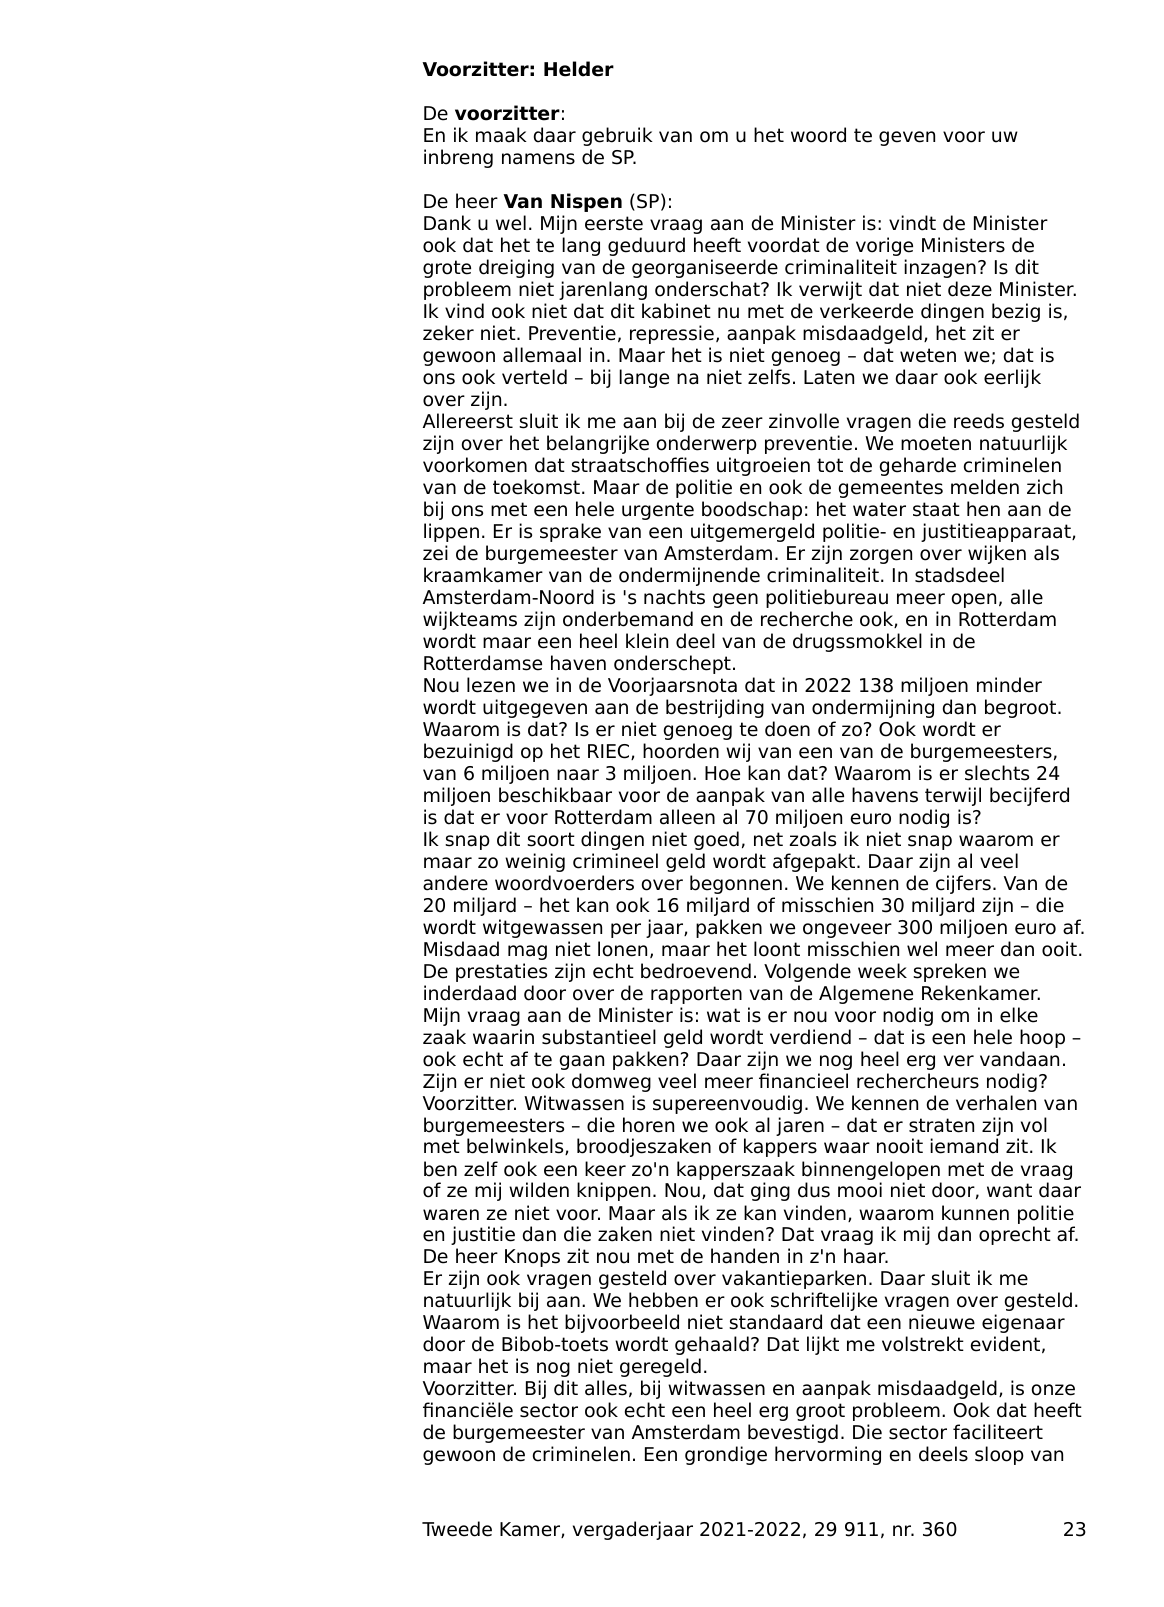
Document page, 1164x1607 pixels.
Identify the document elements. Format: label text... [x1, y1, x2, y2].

text Dank u wel. Mijn eerste vraag aan de Minister is: vindt de Minister ook dat het te lang geduurd heeft voordat de vorige Ministers de grote dreiging van de georganiseerde criminaliteit inzagen? Is dit probleem niet jarenlang onderschat? Ik verwijt dat niet deze Minister. Ik vind ook niet dat dit kabinet nu met de verkeerde dingen bezig is, zeker niet. Preventie, repressie, aanpak misdaadgeld, het zit er gewoon allemaal in. Maar het is niet genoeg – dat weten we; dat is ons ook verteld – bij lange na niet zelfs. Laten we daar ook eerlijk over zijn. [422, 213, 1087, 411]
text En ik maak daar gebruik van om u het woord te geven voor uw inbreng namens de SP. [422, 125, 1087, 169]
text Voorzitter: Helder [422, 59, 1087, 81]
text Voorzitter. Bij dit alles, bij witwassen en aanpak misdaadgeld, is onze financiële sector ook echt een heel erg groot probleem. Ook dat heeft de burgemeester van Amsterdam bevestigd. Die sector faciliteert gewoon de criminelen. Een grondige hervorming en deels sloop van [422, 1378, 1087, 1466]
text Voorzitter. Witwassen is supereenvoudig. We kennen de verhalen van burgemeesters – die horen we ook al jaren – dat er straten zijn vol met belwinkels, broodjeszaken of kappers waar nooit iemand zit. Ik ben zelf ook een keer zo'n kapperszaak binnengelopen met de vraag of ze mij wilden knippen. Nou, dat ging dus mooi niet door, want daar waren ze niet voor. Maar als ik ze kan vinden, waarom kunnen politie en justitie dan die zaken niet vinden? Dat vraag ik mij dan oprecht af. De heer Knops zit nou met de handen in z'n haar. [422, 1092, 1087, 1268]
text Allereerst sluit ik me aan bij de zeer zinvolle vragen die reeds gesteld zijn over het belangrijke onderwerp preventie. We moeten natuurlijk voorkomen dat straatschoffies uitgroeien tot de geharde criminelen van de toekomst. Maar de politie en ook de gemeentes melden zich bij ons met een hele urgente boodschap: het water staat hen aan de lippen. Er is sprake van een uitgemergeld politie- en justitieapparaat, zei de burgemeester van Amsterdam. Er zijn zorgen over wijken als kraamkamer van de ondermijnende criminaliteit. In stadsdeel Amsterdam-Noord is 's nachts geen politiebureau meer open, alle wijkteams zijn onderbemand en de recherche ook, en in Rotterdam wordt maar een heel klein deel van de drugssmokkel in de Rotterdamse haven onderschept. [422, 411, 1087, 675]
text Ik snap dit soort dingen niet goed, net zoals ik niet snap waarom er maar zo weinig crimineel geld wordt afgepakt. Daar zijn al veel andere woordvoerders over begonnen. We kennen de cijfers. Van de 20 miljard – het kan ook 16 miljard of misschien 30 miljard zijn – die wordt witgewassen per jaar, pakken we ongeveer 300 miljoen euro af. Misdaad mag niet lonen, maar het loont misschien wel meer dan ooit. De prestaties zijn echt bedroevend. Volgende week spreken we inderdaad door over de rapporten van de Algemene Rekenkamer. Mijn vraag aan de Minister is: wat is er nou voor nodig om in elke zaak waarin substantieel geld wordt verdiend – dat is een hele hoop – ook echt af te gaan pakken? Daar zijn we nog heel erg ver vandaan. Zijn er niet ook domweg veel meer financieel rechercheurs nodig? [422, 829, 1087, 1092]
text Nou lezen we in de Voorjaarsnota dat in 2022 138 miljoen minder wordt uitgegeven aan de bestrijding van ondermijning dan begroot. Waarom is dat? Is er niet genoeg te doen of zo? Ook wordt er bezuinigd op het RIEC, hoorden wij van een van de burgemeesters, van 6 miljoen naar 3 miljoen. Hoe kan dat? Waarom is er slechts 24 miljoen beschikbaar voor de aanpak van alle havens terwijl becijferd is dat er voor Rotterdam alleen al 70 miljoen euro nodig is? [422, 675, 1087, 829]
text De voorzitter: [422, 103, 1087, 125]
text Er zijn ook vragen gesteld over vakantieparken. Daar sluit ik me natuurlijk bij aan. We hebben er ook schriftelijke vragen over gesteld. Waarom is het bijvoorbeeld niet standaard dat een nieuwe eigenaar door de Bibob-toets wordt gehaald? Dat lijkt me volstrekt evident, maar het is nog niet geregeld. [422, 1268, 1087, 1378]
text De heer Van Nispen (SP): [422, 191, 1087, 213]
